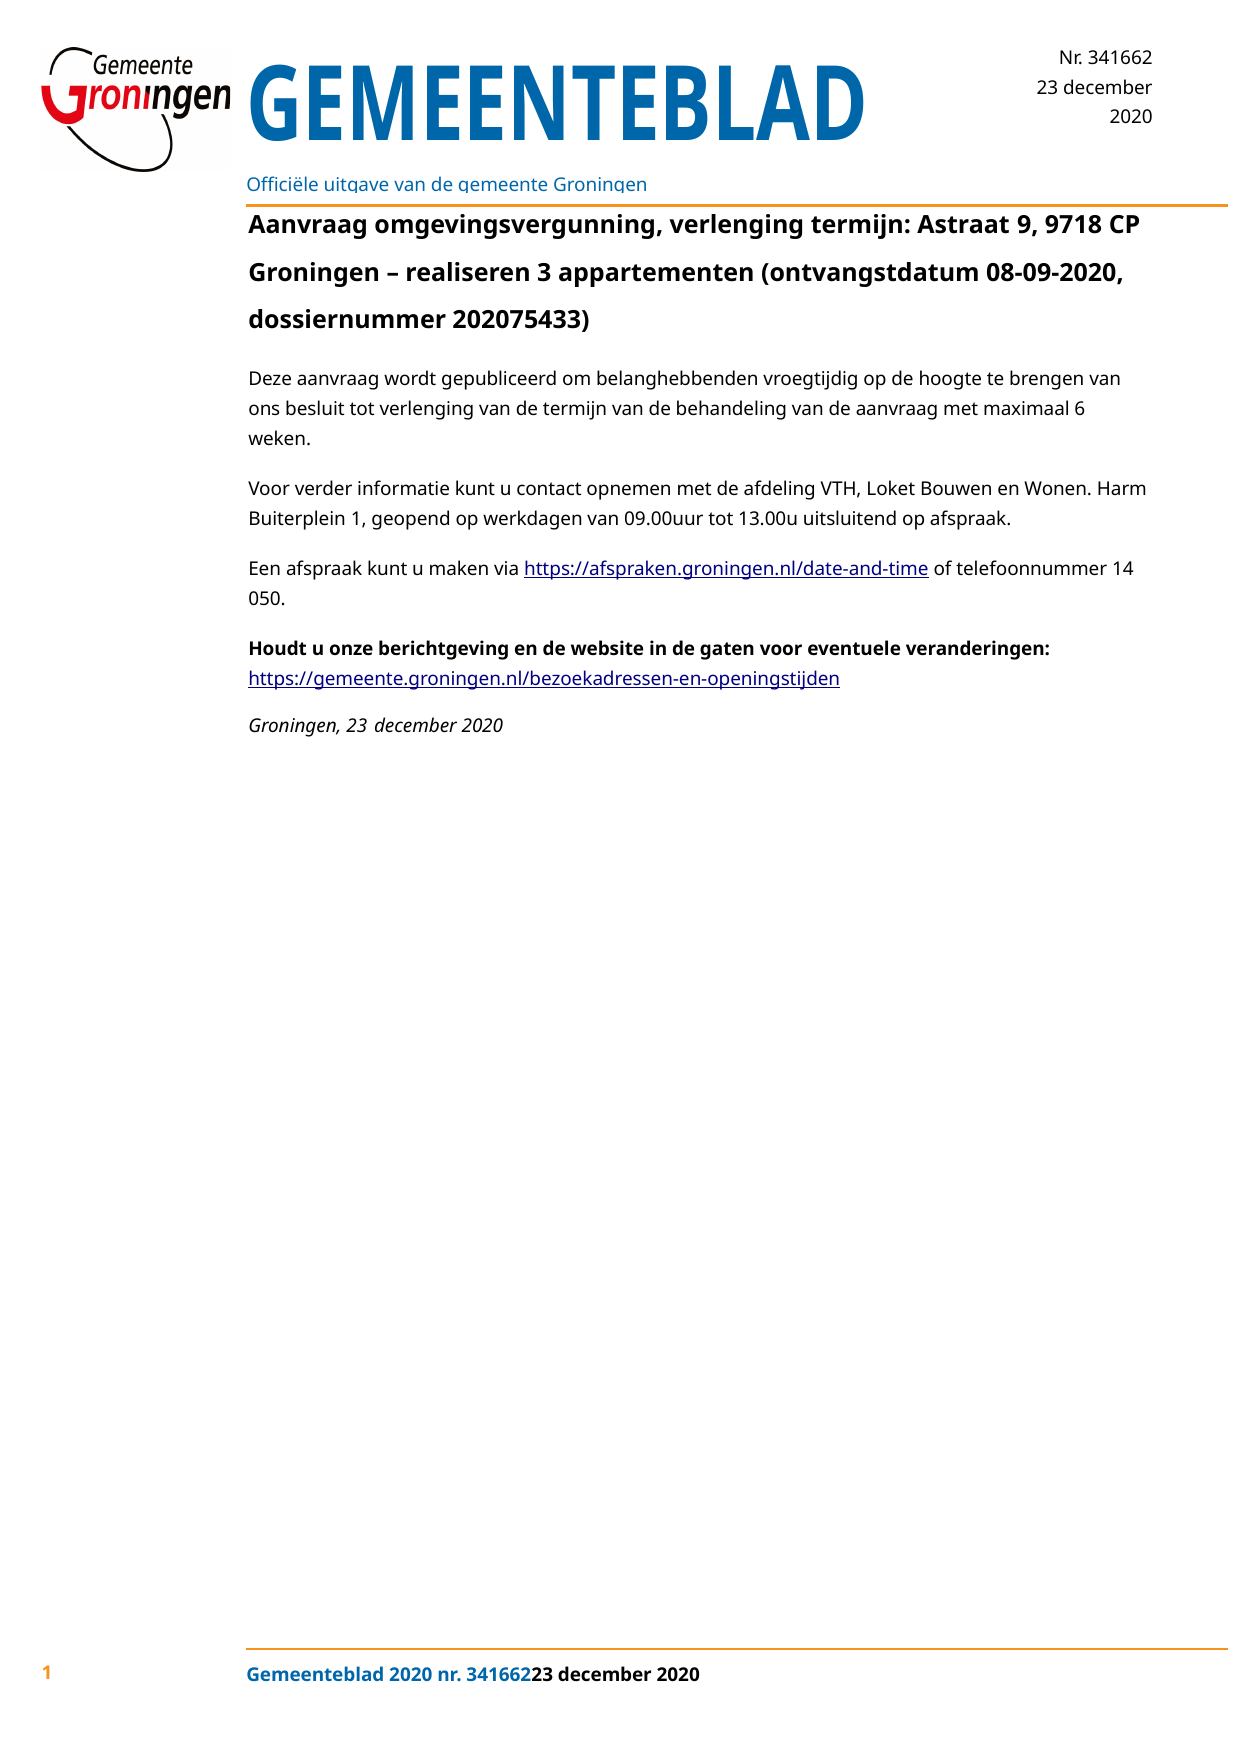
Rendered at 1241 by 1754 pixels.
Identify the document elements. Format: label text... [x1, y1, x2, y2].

text Deze aanvraag wordt gepubliceerd om belanghebbenden vroegtijdig op de hoogte te brengen van ons besluit tot verlenging van de termijn van de behandeling van de aanvraag met maximaal 6 weken. [248, 366, 1152, 450]
text Groningen, 23 december 2020 [248, 712, 1152, 738]
text Voor verder informatie kunt u contact opnemen met de afdeling VTH, Loket Bouwen en Wonen. Harm Buiterplein 1, geopend op werkdagen van 09.00uur tot 13.00u uitsluitend op afspraak. [248, 475, 1152, 530]
text Houdt u onze berichtgeving en de website in de gaten voor eventuele veranderingen: https://gemeente.groningen.nl/bezoekadressen-en-openingstijden [248, 635, 1152, 690]
text Aanvraag omgevingsvergunning, verlenging termijn: Astraat 9, 9718 CP Groningen – realiseren 3 appartementen (ontvangstdatum 08-09-2020, dossiernummer 202075433) [248, 207, 1152, 336]
text Een afspraak kunt u maken via https://afspraken.groningen.nl/date-and-time of telefoonnummer 14 050. [248, 555, 1152, 610]
picture [41, 47, 231, 172]
